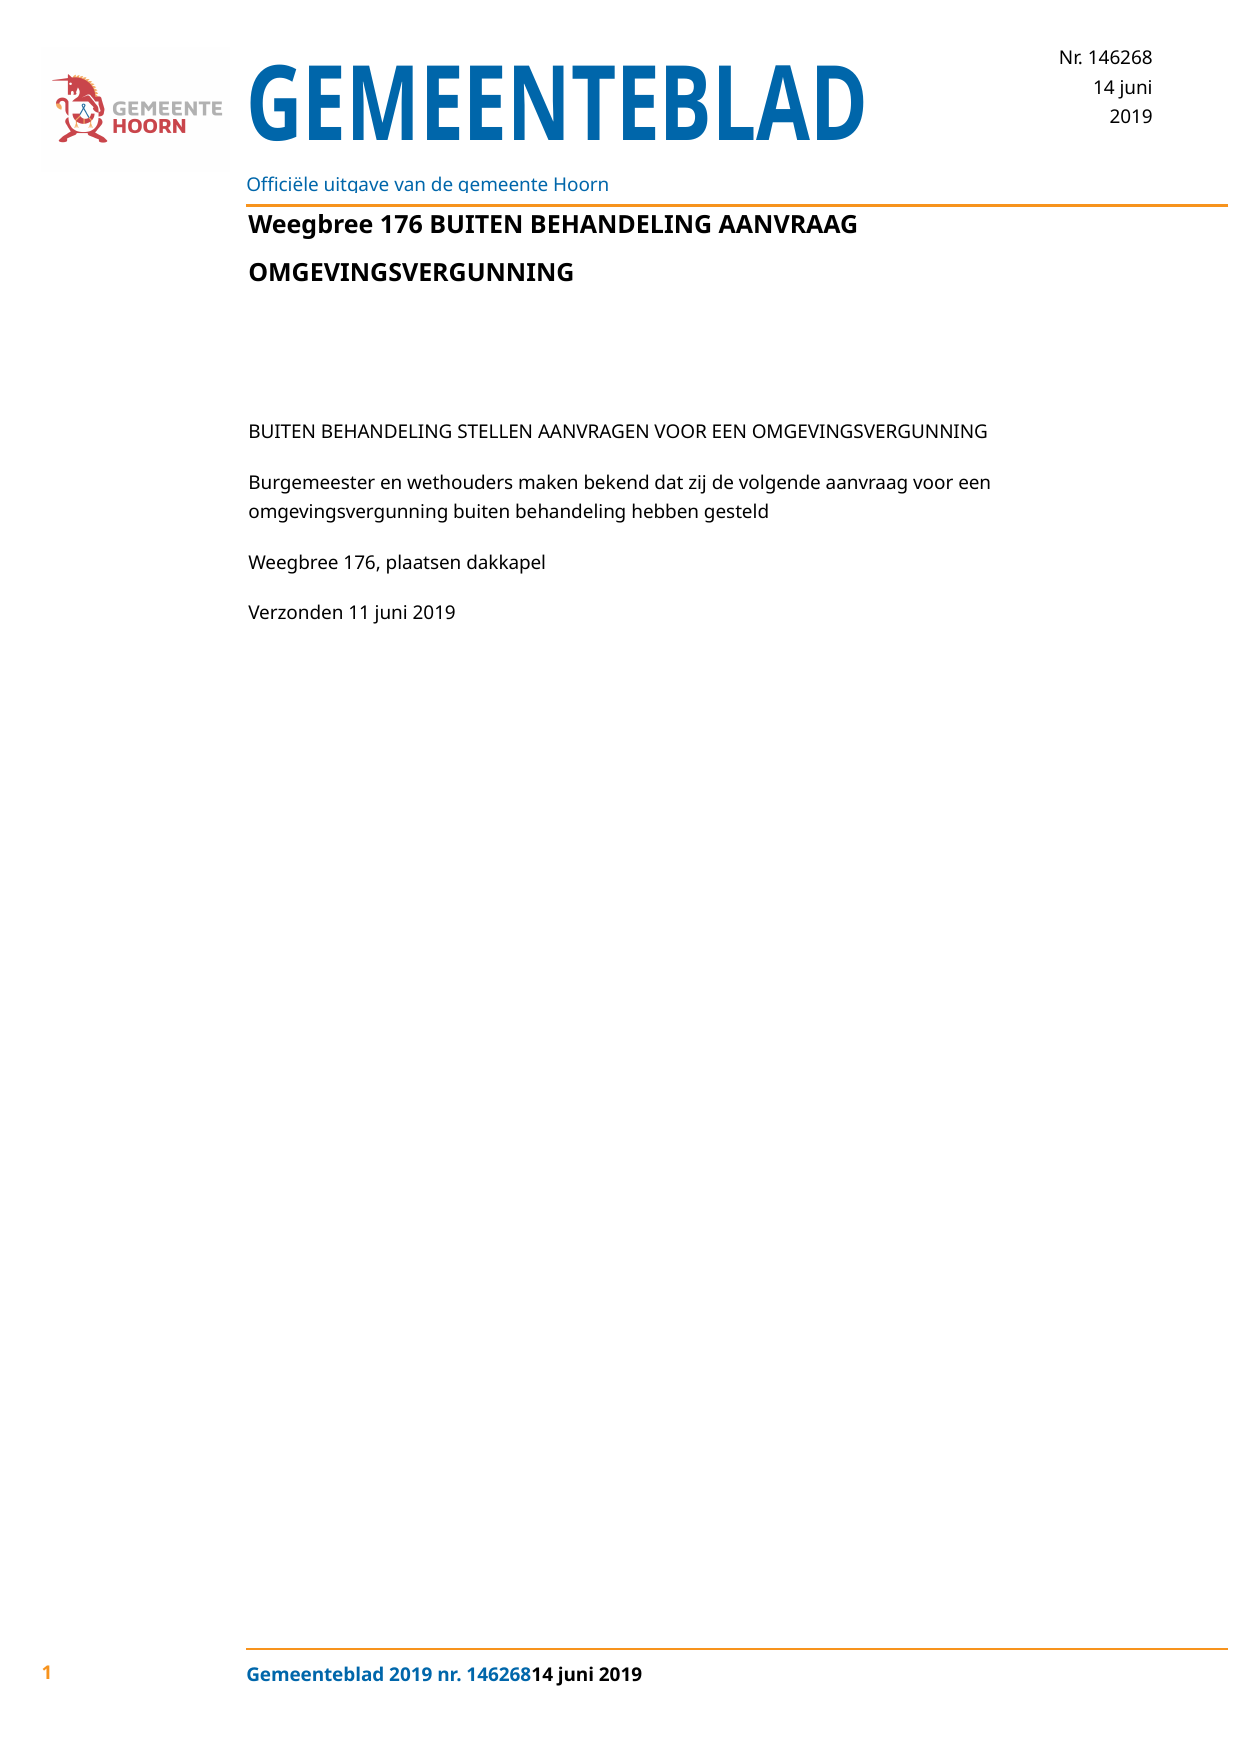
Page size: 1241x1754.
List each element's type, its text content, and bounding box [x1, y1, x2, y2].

picture [41, 47, 231, 172]
text Weegbree 176, plaatsen dakkapel [248, 549, 1152, 575]
text Verzonden 11 juni 2019 [248, 599, 1152, 625]
text Burgemeester en wethouders maken bekend dat zij de volgende aanvraag voor een omgevingsvergunning buiten behandeling hebben gesteld [248, 469, 1152, 524]
text Weegbree 176 BUITEN BEHANDELING AANVRAAG OMGEVINGSVERGUNNING [248, 207, 1152, 288]
text BUITEN BEHANDELING STELLEN AANVRAGEN VOOR EEN OMGEVINGSVERGUNNING [248, 419, 1152, 444]
